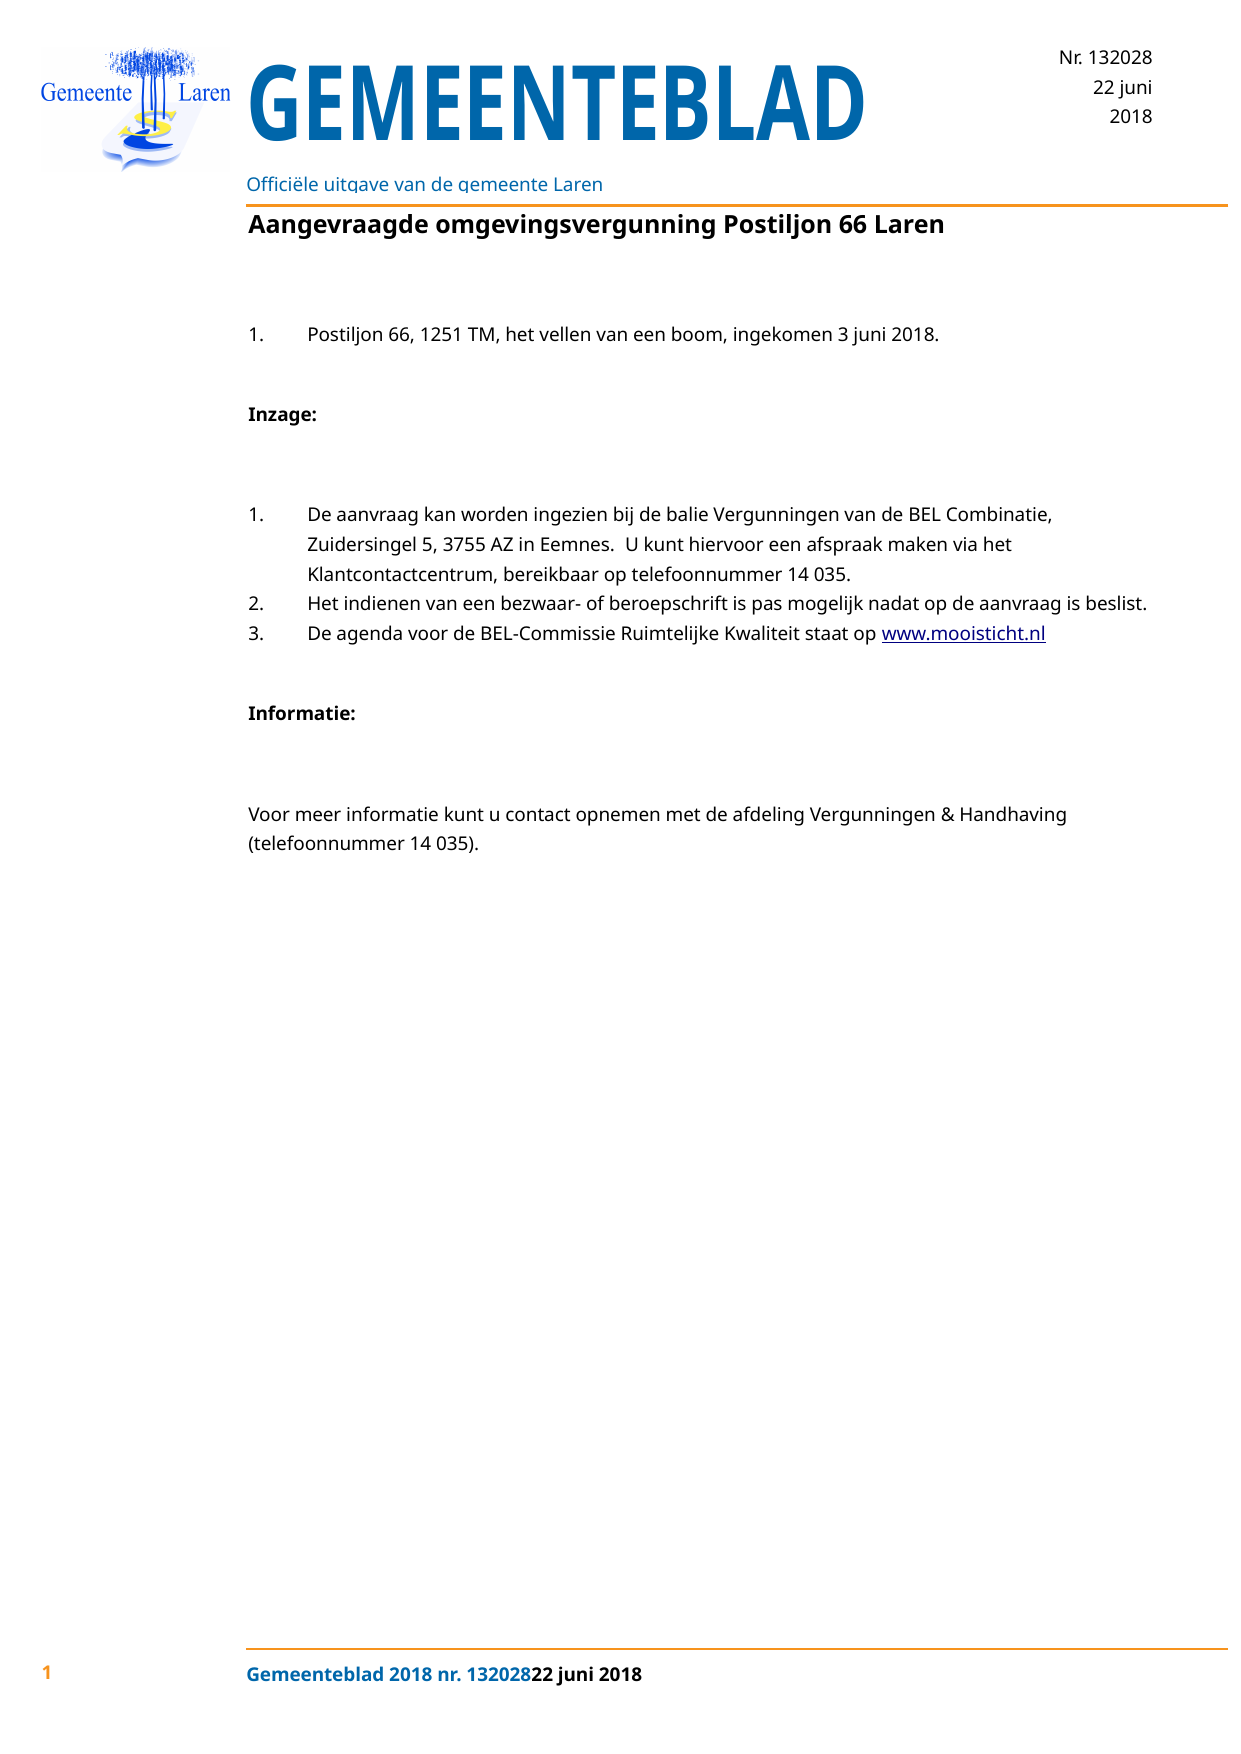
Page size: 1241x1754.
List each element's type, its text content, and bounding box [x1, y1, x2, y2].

list De agenda voor de BEL-Commissie Ruimtelijke Kwaliteit staat op www.mooisticht.nl [248, 620, 1152, 646]
list De aanvraag kan worden ingezien bij de balie Vergunningen van de BEL Combinatie, Zuidersingel 5, 3755 AZ in Eemnes. U kunt hiervoor een afspraak maken via het Klantcontactcentrum, bereikbaar op telefoonnummer 14 035. [248, 502, 1152, 586]
text Voor meer informatie kunt u contact opnemen met de afdeling Vergunningen & Handhaving (telefoonnummer 14 035). [248, 801, 1152, 856]
list Het indienen van een bezwaar- of beroepschrift is pas mogelijk nadat op de aanvraag is beslist. [248, 590, 1152, 616]
list Postiljon 66, 1251 TM, het vellen van een boom, ingekomen 3 juni 2018. [248, 321, 1152, 346]
text Informatie: [248, 700, 1152, 726]
picture [41, 47, 231, 172]
text Inzage: [248, 401, 1152, 426]
text Aangevraagde omgevingsvergunning Postiljon 66 Laren [248, 207, 1152, 241]
